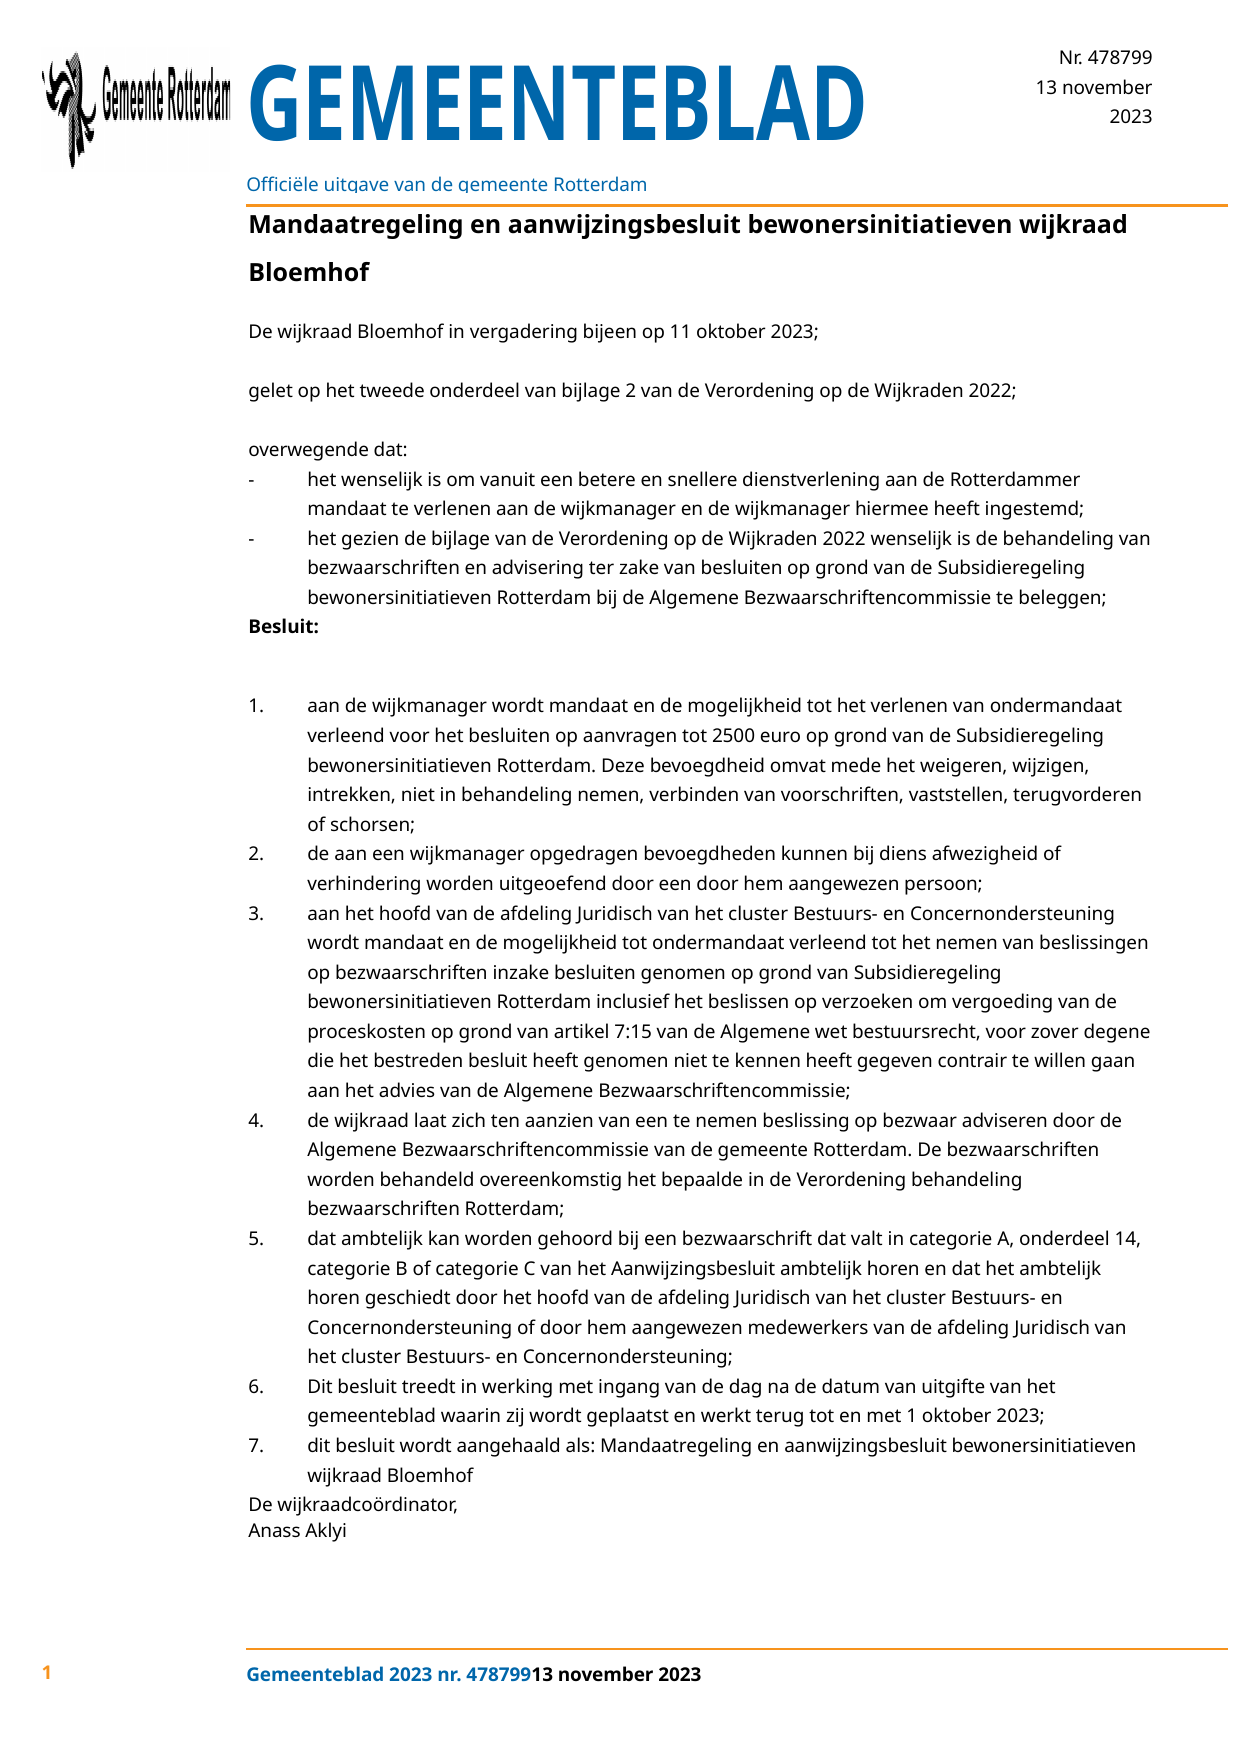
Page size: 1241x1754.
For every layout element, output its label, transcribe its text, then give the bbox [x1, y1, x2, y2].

text overwegende dat: [248, 436, 1152, 462]
text Anass Aklyi [248, 1517, 1152, 1543]
text De wijkraadcoördinator, [248, 1491, 1152, 1517]
list aan het hoofd van de afdeling Juridisch van het cluster Bestuurs- en Concernondersteuning wordt mandaat en de mogelijkheid tot ondermandaat verleend tot het nemen van beslissingen op bezwaarschriften inzake besluiten genomen op grond van Subsidieregeling bewonersinitiatieven Rotterdam inclusief het beslissen op verzoeken om vergoeding van de proceskosten op grond van artikel 7:15 van de Algemene wet bestuursrecht, voor zover degene die het bestreden besluit heeft genomen niet te kennen heeft gegeven contrair te willen gaan aan het advies van de Algemene Bezwaarschriftencommissie; [248, 900, 1152, 1103]
text De wijkraad Bloemhof in vergadering bijeen op 11 oktober 2023; [248, 318, 1152, 344]
text Mandaatregeling en aanwijzingsbesluit bewonersinitiatieven wijkraad Bloemhof [248, 207, 1152, 288]
list de wijkraad laat zich ten aanzien van een te nemen beslissing op bezwaar adviseren door de Algemene Bezwaarschriftencommissie van de gemeente Rotterdam. De bezwaarschriften worden behandeld overeenkomstig het bepaalde in de Verordening behandeling bezwaarschriften Rotterdam; [248, 1107, 1152, 1221]
text gelet op het tweede onderdeel van bijlage 2 van de Verordening op de Wijkraden 2022; [248, 377, 1152, 403]
list dit besluit wordt aangehaald als: Mandaatregeling en aanwijzingsbesluit bewonersinitiatieven wijkraad Bloemhof [248, 1432, 1152, 1487]
list het wenselijk is om vanuit een betere en snellere dienstverlening aan de Rotterdammer mandaat te verlenen aan de wijkmanager en de wijkmanager hiermee heeft ingestemd; [248, 466, 1152, 521]
list het gezien de bijlage van de Verordening op de Wijkraden 2022 wenselijk is de behandeling van bezwaarschriften en advisering ter zake van besluiten op grond van de Subsidieregeling bewonersinitiatieven Rotterdam bij de Algemene Bezwaarschriftencommissie te beleggen; [248, 525, 1152, 610]
list aan de wijkmanager wordt mandaat en de mogelijkheid tot het verlenen van ondermandaat verleend voor het besluiten op aanvragen tot 2500 euro op grond van de Subsidieregeling bewonersinitiatieven Rotterdam. Deze bevoegdheid omvat mede het weigeren, wijzigen, intrekken, niet in behandeling nemen, verbinden van voorschriften, vaststellen, terugvorderen of schorsen; [248, 693, 1152, 837]
text Besluit: [248, 614, 1152, 639]
list de aan een wijkmanager opgedragen bevoegdheden kunnen bij diens afwezigheid of verhindering worden uitgeoefend door een door hem aangewezen persoon; [248, 841, 1152, 896]
list Dit besluit treedt in werking met ingang van de dag na de datum van uitgifte van het gemeenteblad waarin zij wordt geplaatst en werkt terug tot en met 1 oktober 2023; [248, 1373, 1152, 1428]
picture [41, 47, 231, 172]
list dat ambtelijk kan worden gehoord bij een bezwaarschrift dat valt in categorie A, onderdeel 14, categorie B of categorie C van het Aanwijzingsbesluit ambtelijk horen en dat het ambtelijk horen geschiedt door het hoofd van de afdeling Juridisch van het cluster Bestuurs- en Concernondersteuning of door hem aangewezen medewerkers van de afdeling Juridisch van het cluster Bestuurs- en Concernondersteuning; [248, 1225, 1152, 1369]
